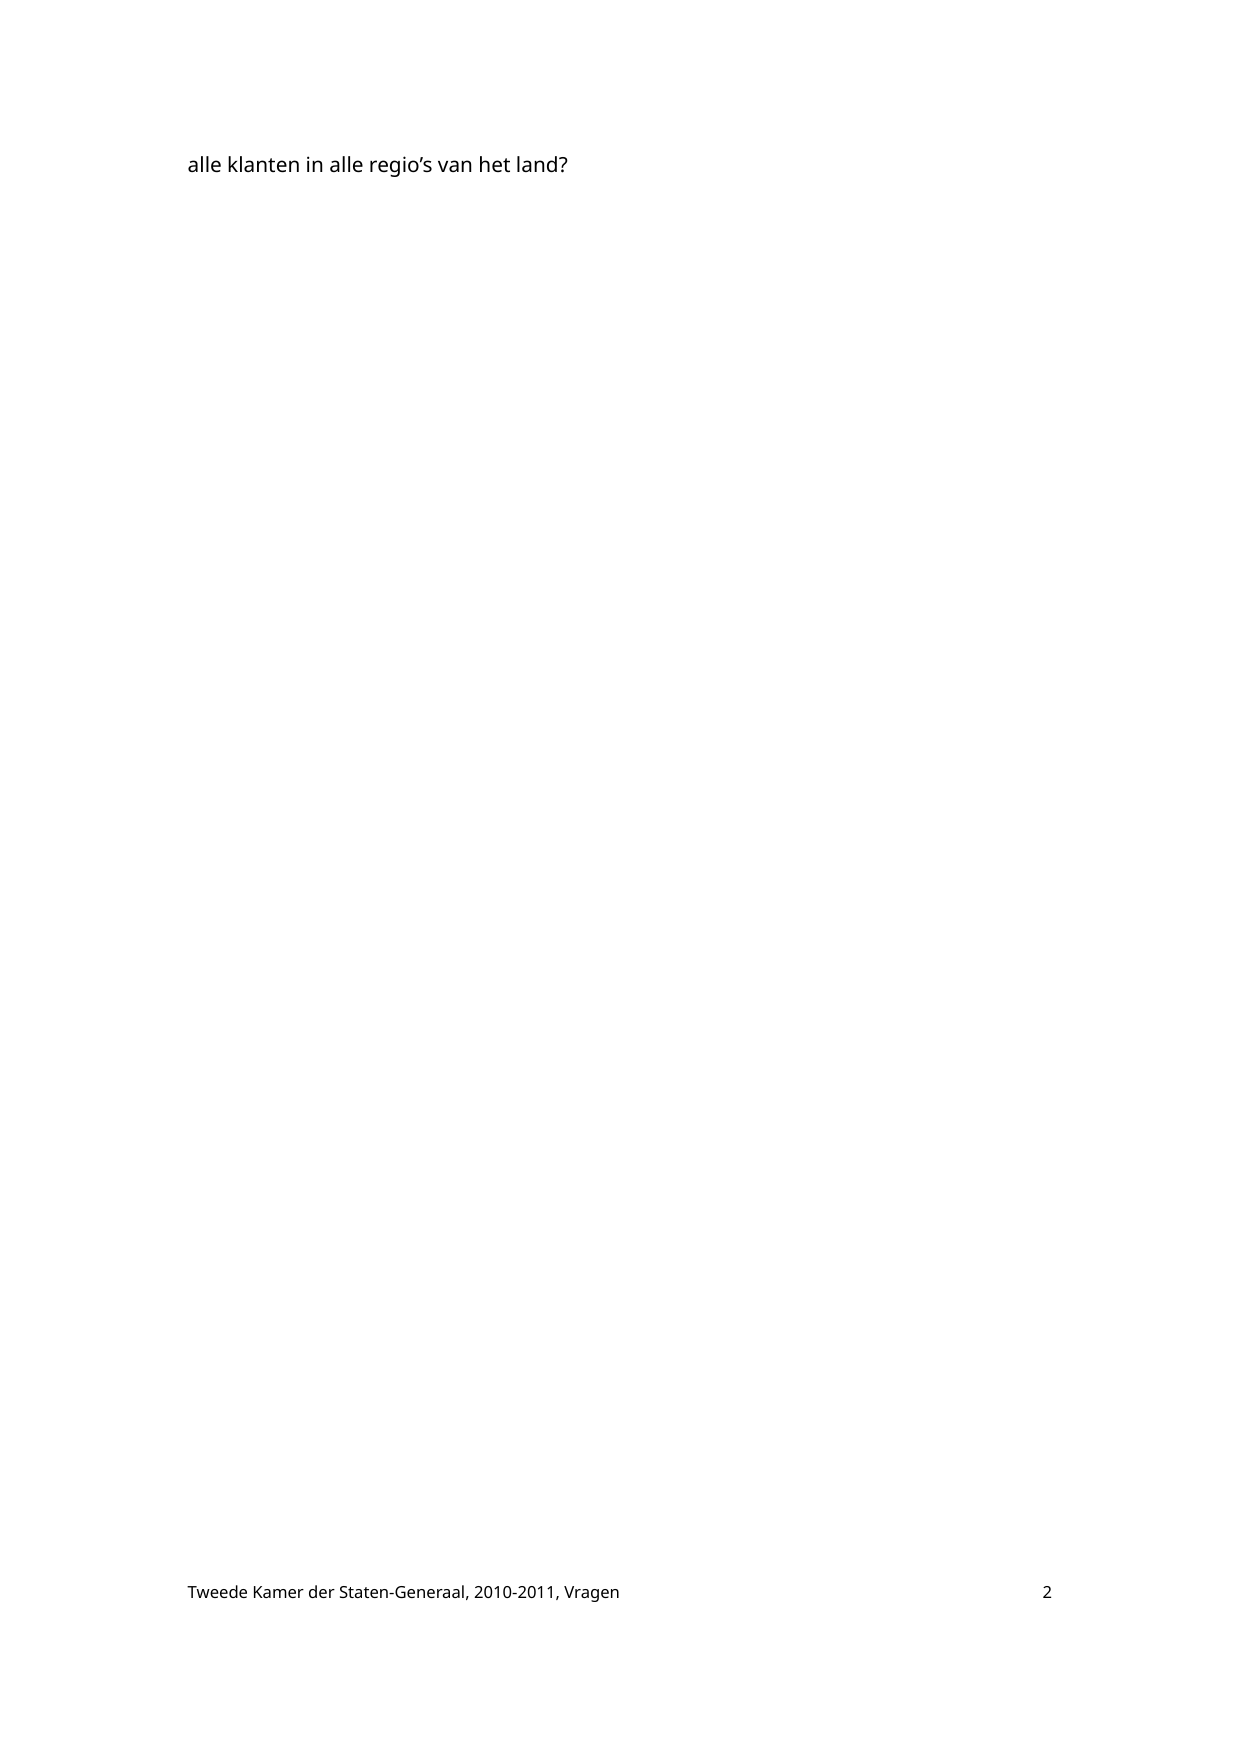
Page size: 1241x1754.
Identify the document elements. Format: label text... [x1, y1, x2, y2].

text alle klanten in alle regio’s van het land? [187, 150, 1053, 178]
